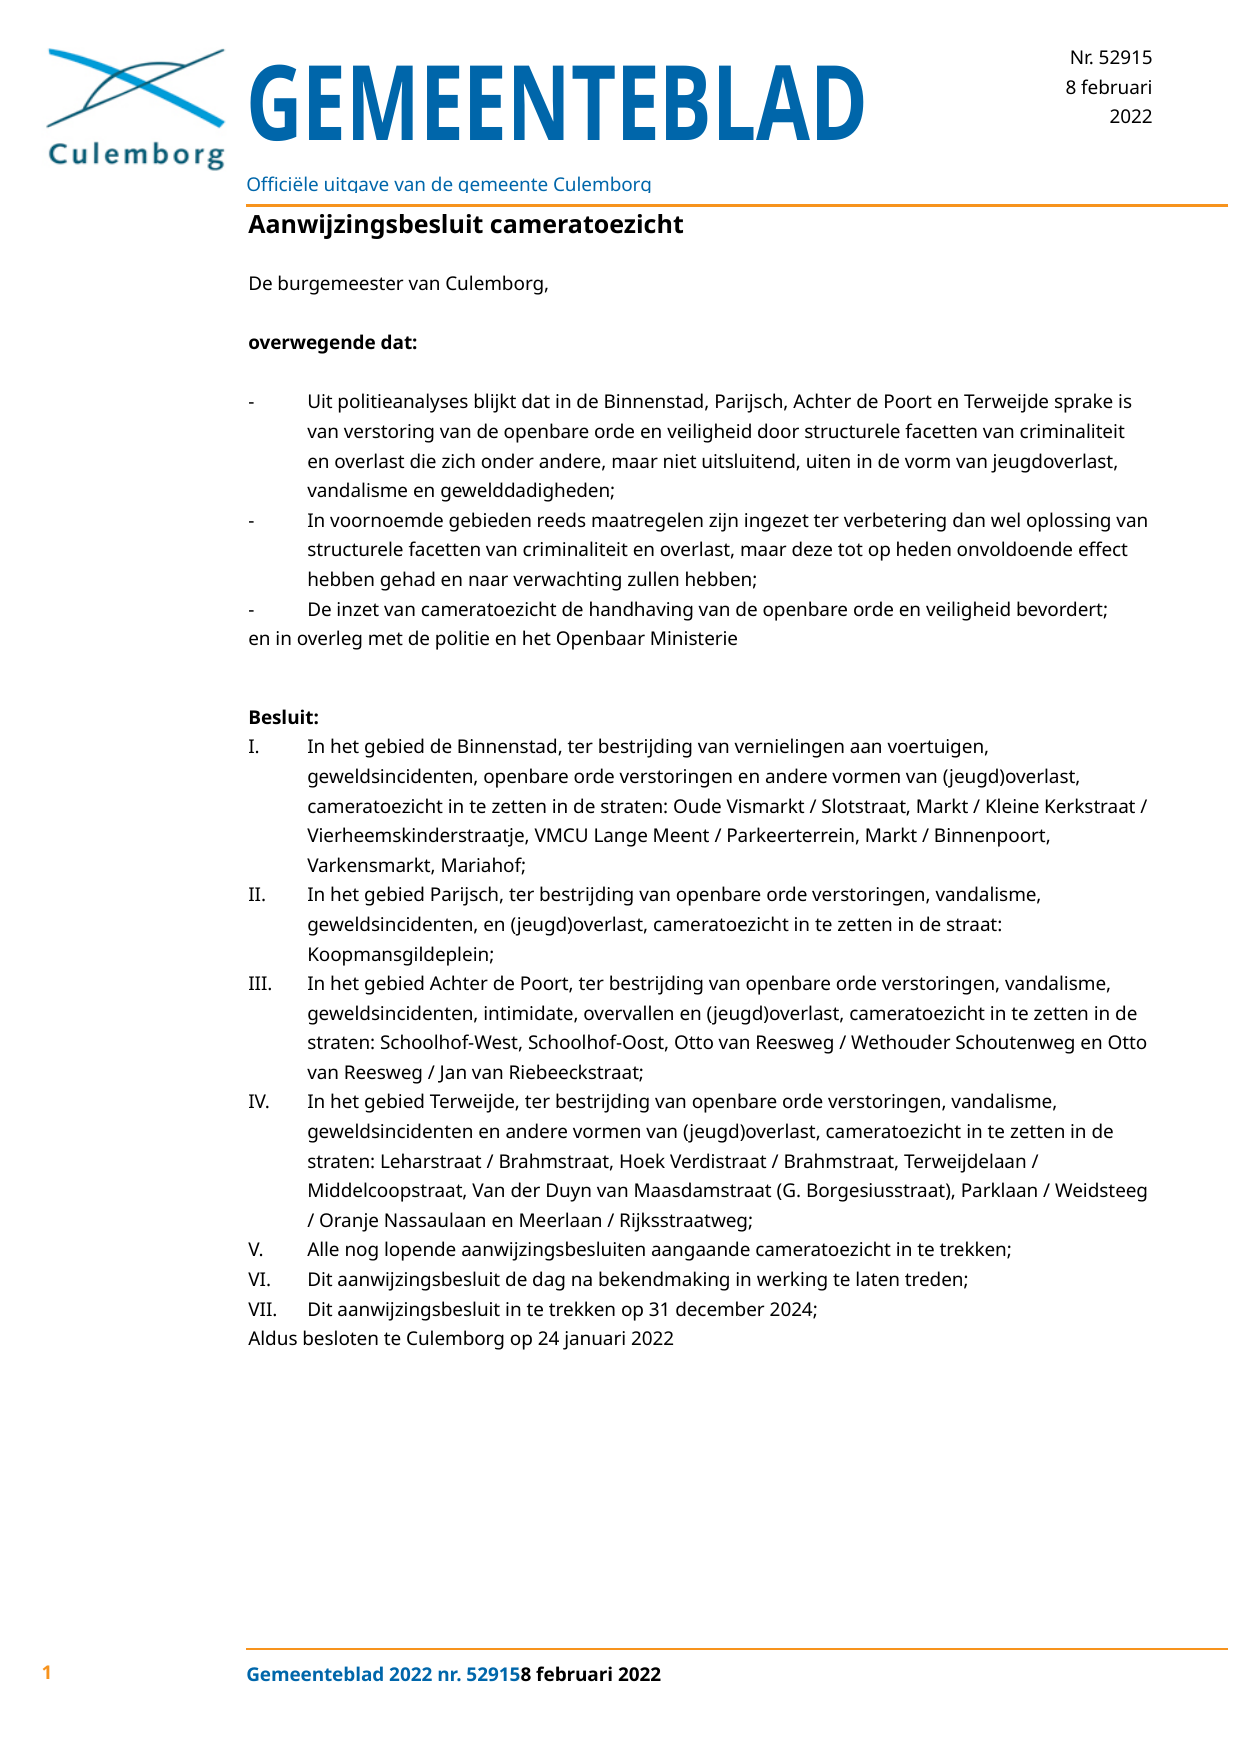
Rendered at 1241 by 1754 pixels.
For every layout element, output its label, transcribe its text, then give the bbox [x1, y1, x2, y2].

text Aanwijzingsbesluit cameratoezicht [248, 207, 1152, 241]
text Besluit: [248, 704, 1152, 730]
list In het gebied Terweijde, ter bestrijding van openbare orde verstoringen, vandalisme, geweldsincidenten en andere vormen van (jeugd)overlast, cameratoezicht in te zetten in de straten: Leharstraat / Brahmstraat, Hoek Verdistraat / Brahmstraat, Terweijdelaan / Middelcoopstraat, Van der Duyn van Maasdamstraat (G. Borgesiusstraat), Parklaan / Weidsteeg / Oranje Nassaulaan en Meerlaan / Rijksstraatweg; [248, 1089, 1152, 1233]
list De inzet van cameratoezicht de handhaving van de openbare orde en veiligheid bevordert; [248, 596, 1152, 621]
list Dit aanwijzingsbesluit in te trekken op 31 december 2024; [248, 1296, 1152, 1322]
text overwegende dat: [248, 329, 1152, 355]
list Dit aanwijzingsbesluit de dag na bekendmaking in werking te laten treden; [248, 1266, 1152, 1292]
list In voornoemde gebieden reeds maatregelen zijn ingezet ter verbetering dan wel oplossing van structurele facetten van criminaliteit en overlast, maar deze tot op heden onvoldoende effect hebben gehad en naar verwachting zullen hebben; [248, 507, 1152, 592]
list In het gebied Parijsch, ter bestrijding van openbare orde verstoringen, vandalisme, geweldsincidenten, en (jeugd)overlast, cameratoezicht in te zetten in de straat: Koopmansgildeplein; [248, 882, 1152, 967]
list Uit politieanalyses blijkt dat in de Binnenstad, Parijsch, Achter de Poort en Terweijde sprake is van verstoring van de openbare orde en veiligheid door structurele facetten van criminaliteit en overlast die zich onder andere, maar niet uitsluitend, uiten in de vorm van jeugdoverlast, vandalisme en gewelddadigheden; [248, 389, 1152, 503]
picture [41, 47, 231, 172]
text De burgemeester van Culemborg, [248, 270, 1152, 296]
text en in overleg met de politie en het Openbaar Ministerie [248, 625, 1152, 651]
list In het gebied Achter de Poort, ter bestrijding van openbare orde verstoringen, vandalisme, geweldsincidenten, intimidate, overvallen en (jeugd)overlast, cameratoezicht in te zetten in de straten: Schoolhof-West, Schoolhof-Oost, Otto van Reesweg / Wethouder Schoutenweg en Otto van Reesweg / Jan van Riebeeckstraat; [248, 970, 1152, 1085]
list Alle nog lopende aanwijzingsbesluiten aangaande cameratoezicht in te trekken; [248, 1237, 1152, 1262]
list In het gebied de Binnenstad, ter bestrijding van vernielingen aan voertuigen, geweldsincidenten, openbare orde verstoringen en andere vormen van (jeugd)overlast, cameratoezicht in te zetten in de straten: Oude Vismarkt / Slotstraat, Markt / Kleine Kerkstraat / Vierheemskinderstraatje, VMCU Lange Meent / Parkeerterrein, Markt / Binnenpoort, Varkensmarkt, Mariahof; [248, 734, 1152, 878]
text Aldus besloten te Culemborg op 24 januari 2022 [248, 1325, 1152, 1351]
